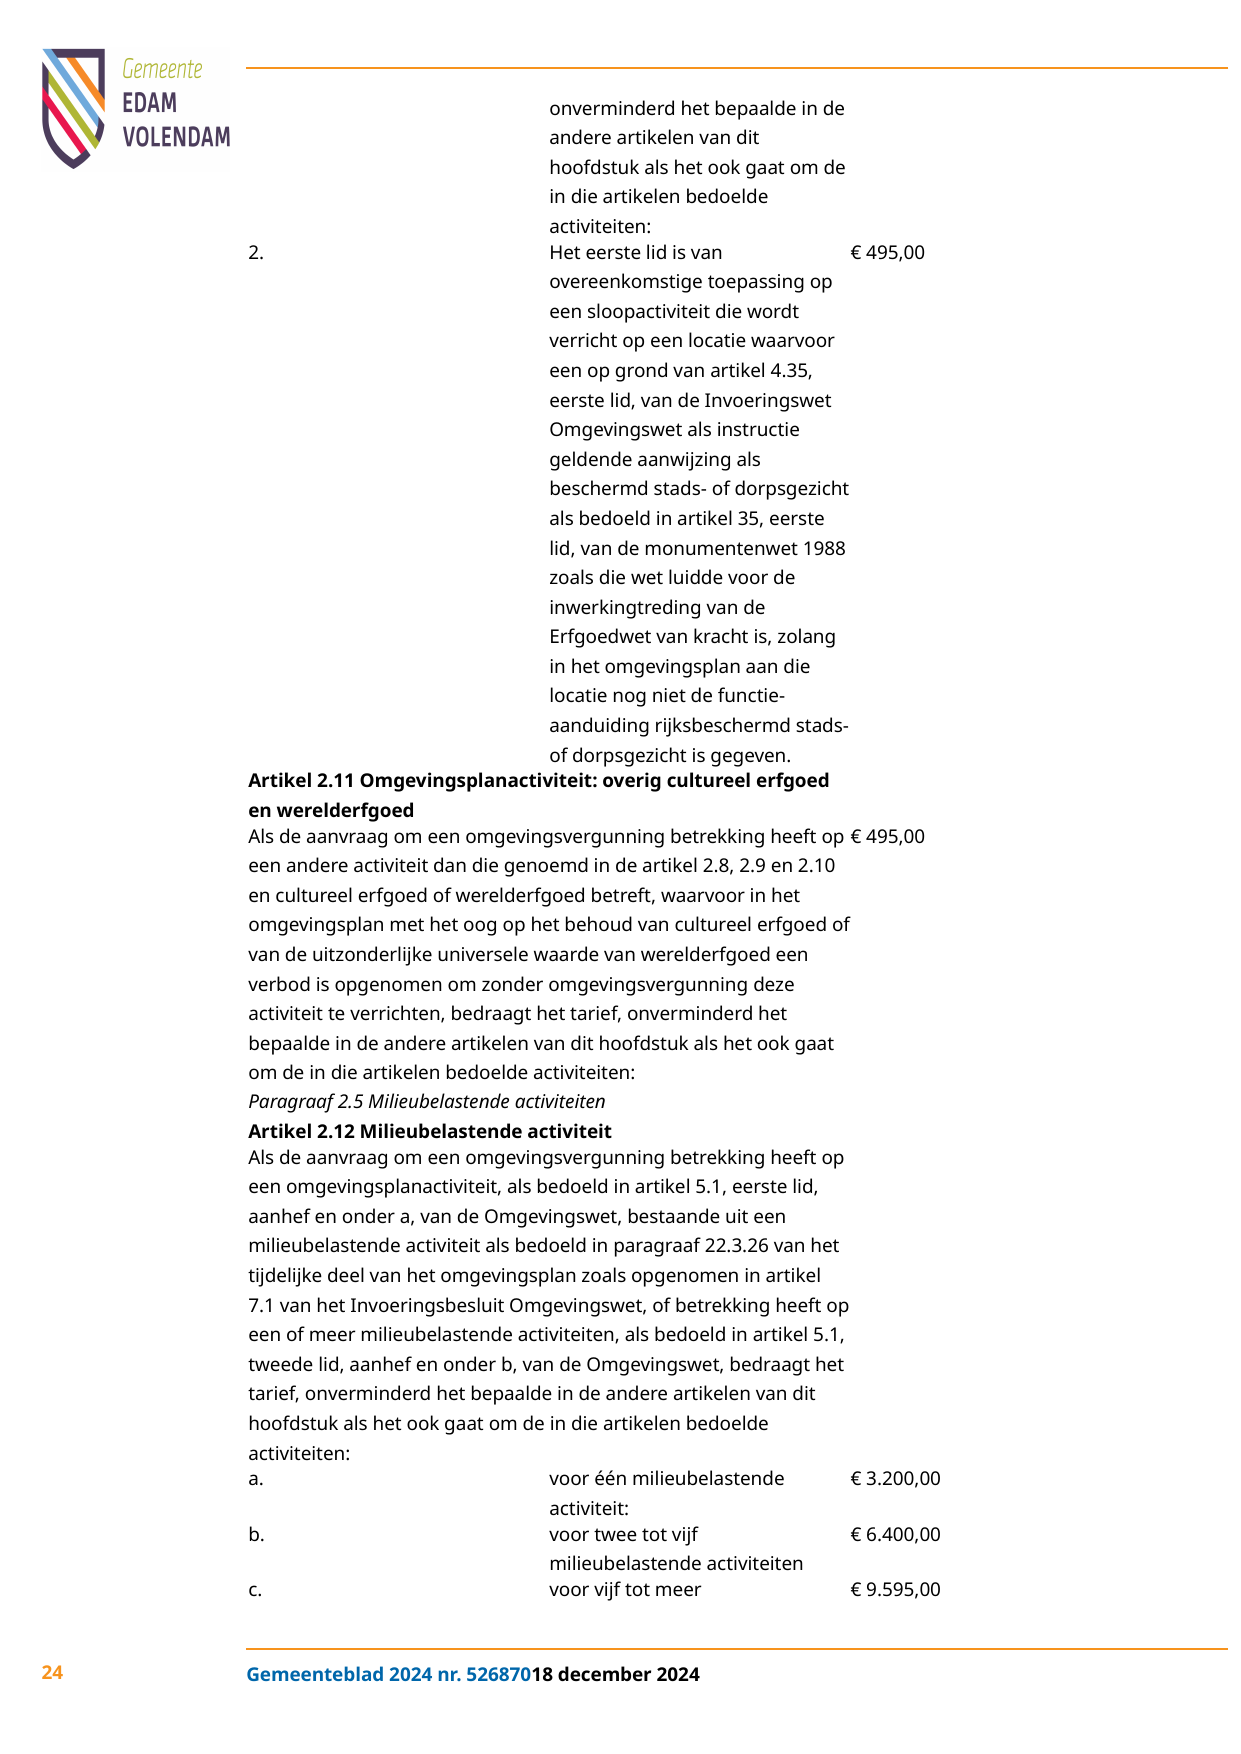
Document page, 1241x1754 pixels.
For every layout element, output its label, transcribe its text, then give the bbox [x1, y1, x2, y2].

text Paragraaf 2.5 Milieubelastende activiteiten [248, 1088, 1152, 1114]
table_cell c. [248, 1576, 549, 1602]
table_cell 2. [248, 239, 549, 767]
table_cell Als de aanvraag om een omgevingsvergunning betrekking heeft op een andere activiteit dan die genoemd in de artikel 2.8, 2.9 en 2.10 en cultureel erfgoed of werelderfgoed betreft, waarvoor in het omgevingsplan met het oog op het behoud van cultureel erfgoed of van de uitzonderlijke universele waarde van werelderfgoed een verbod is opgenomen om zonder omgevingsvergunning deze activiteit te verrichten, bedraagt het tarief, onverminderd het bepaalde in de andere artikelen van dit hoofdstuk als het ook gaat om de in die artikelen bedoelde activiteiten: [248, 823, 850, 1085]
table_cell Het eerste lid is van overeenkomstige toepassing op een sloopactiviteit die wordt verricht op een locatie waarvoor een op grond van artikel 4.35, eerste lid, van de Invoeringswet Omgevingswet als instructie geldende aanwijzing als beschermd stads- of dorpsgezicht als bedoeld in artikel 35, eerste lid, van de monumentenwet 1988 zoals die wet luidde voor de inwerkingtreding van de Erfgoedwet van kracht is, zolang in het omgevingsplan aan die locatie nog niet de functie-aanduiding rijksbeschermd stads- of dorpsgezicht is gegeven. [549, 239, 850, 767]
table_header [850, 1118, 1152, 1144]
table_cell voor twee tot vijf milieubelastende activiteiten [549, 1521, 850, 1576]
table_cell voor één milieubelastende activiteit: [549, 1465, 850, 1521]
table_cell [850, 95, 1152, 239]
table_cell onverminderd het bepaalde in de andere artikelen van dit hoofdstuk als het ook gaat om de in die artikelen bedoelde activiteiten: [549, 95, 850, 239]
table_cell Als de aanvraag om een omgevingsvergunning betrekking heeft op een omgevingsplanactiviteit, als bedoeld in artikel 5.1, eerste lid, aanhef en onder a, van de Omgevingswet, bestaande uit een milieubelastende activiteit als bedoeld in paragraaf 22.3.26 van het tijdelijke deel van het omgevingsplan zoals opgenomen in artikel 7.1 van het Invoeringsbesluit Omgevingswet, of betrekking heeft op een of meer milieubelastende activiteiten, als bedoeld in artikel 5.1, tweede lid, aanhef en onder b, van de Omgevingswet, bedraagt het tarief, onverminderd het bepaalde in de andere artikelen van dit hoofdstuk als het ook gaat om de in die artikelen bedoelde activiteiten: [248, 1144, 850, 1465]
table_cell € 495,00 [850, 823, 1152, 1085]
picture [41, 47, 231, 172]
table_cell [248, 95, 549, 239]
table_cell voor vijf tot meer [549, 1576, 850, 1602]
table_cell a. [248, 1465, 549, 1521]
table_cell € 6.400,00 [850, 1521, 1152, 1576]
table_cell [850, 1144, 1152, 1465]
table_cell Artikel 2.11 Omgevingsplanactiviteit: overig cultureel erfgoed en werelderfgoed [248, 768, 850, 823]
table_cell [850, 768, 1152, 823]
table_cell € 9.595,00 [850, 1576, 1152, 1602]
table_cell € 495,00 [850, 239, 1152, 767]
table_cell € 3.200,00 [850, 1465, 1152, 1521]
table_cell b. [248, 1521, 549, 1576]
table_header Artikel 2.12 Milieubelastende activiteit [248, 1118, 850, 1144]
